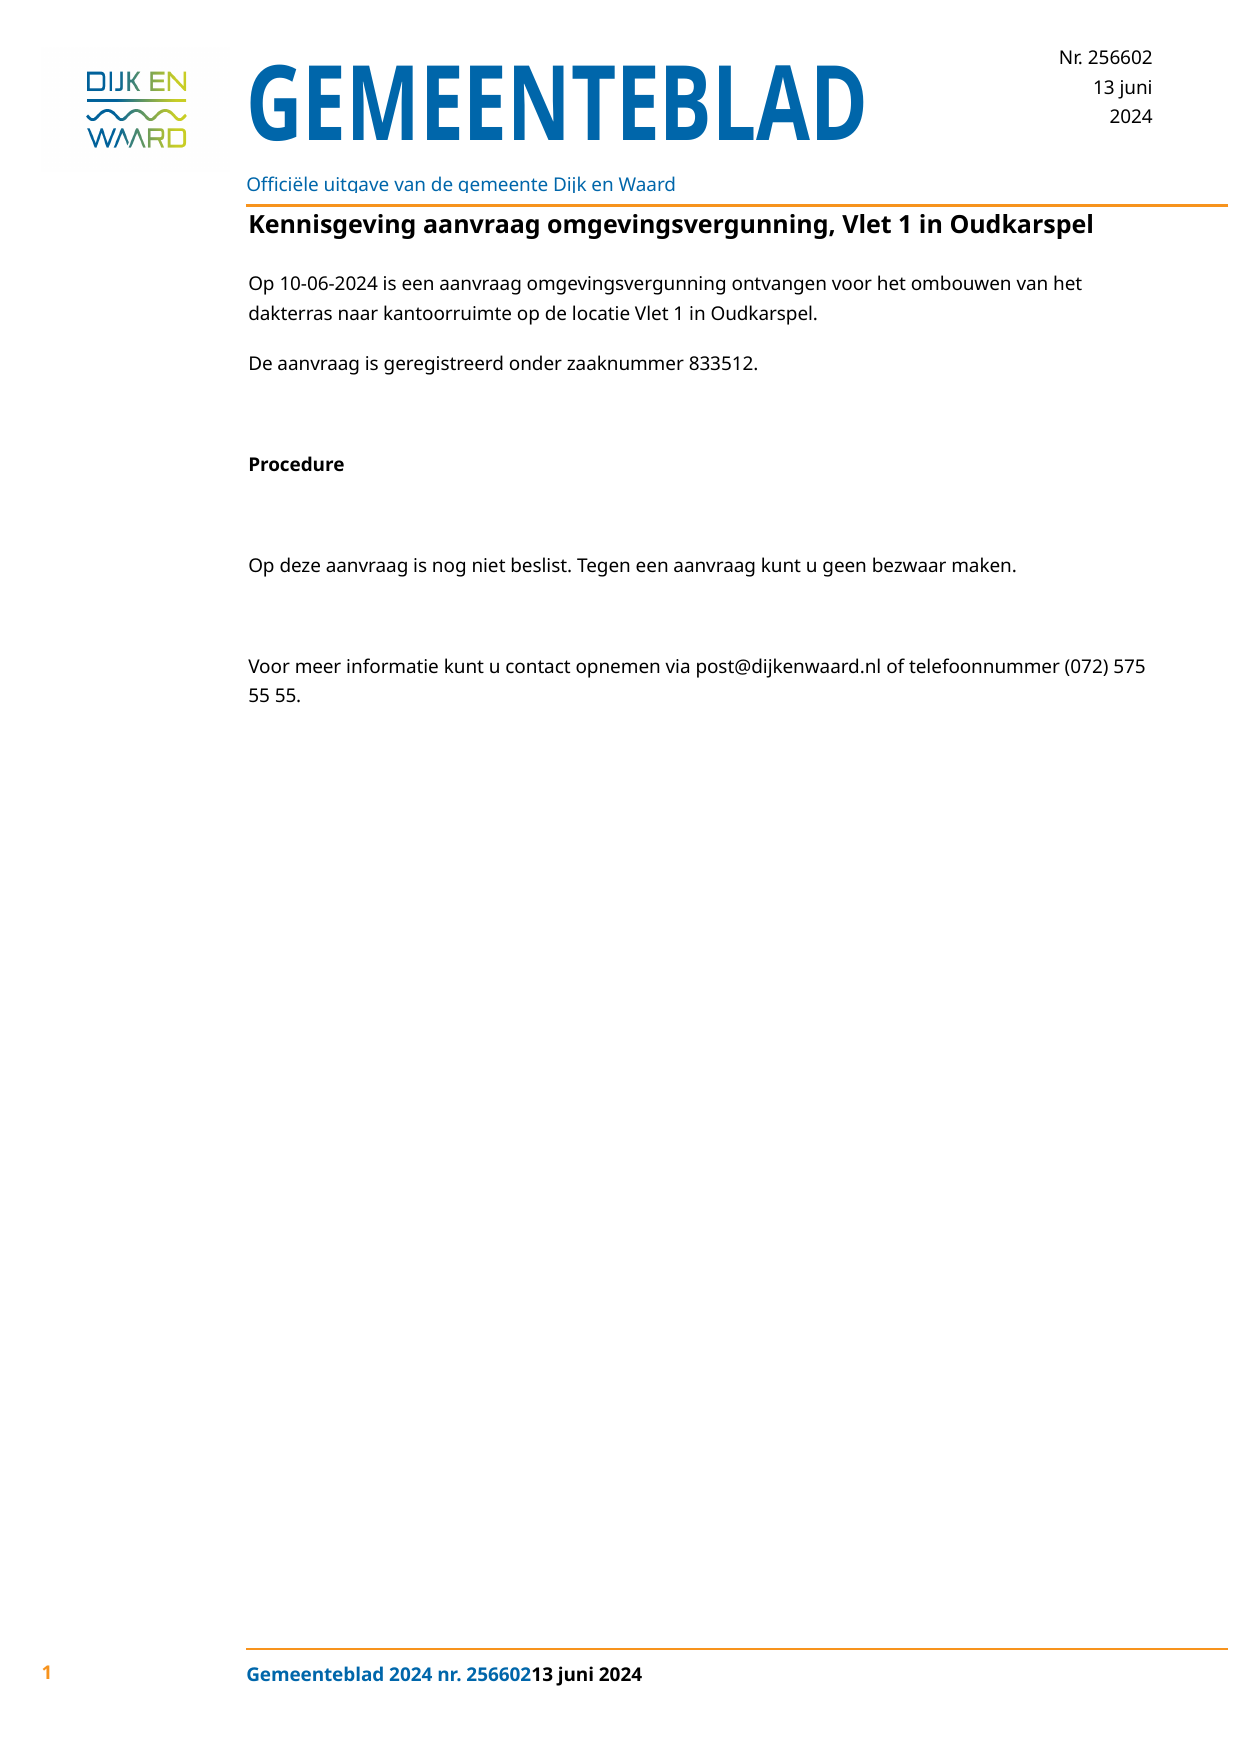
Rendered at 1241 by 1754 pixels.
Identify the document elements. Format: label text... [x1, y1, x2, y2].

text Voor meer informatie kunt u contact opnemen via post@dijkenwaard.nl of telefoonnummer (072) 575 55 55. [248, 653, 1152, 708]
text Procedure [248, 451, 1152, 477]
text De aanvraag is geregistreerd onder zaaknummer 833512. [248, 350, 1152, 376]
text Op deze aanvraag is nog niet beslist. Tegen een aanvraag kunt u geen bezwaar maken. [248, 552, 1152, 578]
picture [41, 47, 231, 172]
text Op 10-06-2024 is een aanvraag omgevingsvergunning ontvangen voor het ombouwen van het dakterras naar kantoorruimte op de locatie Vlet 1 in Oudkarspel. [248, 270, 1152, 326]
text Kennisgeving aanvraag omgevingsvergunning, Vlet 1 in Oudkarspel [248, 207, 1152, 241]
